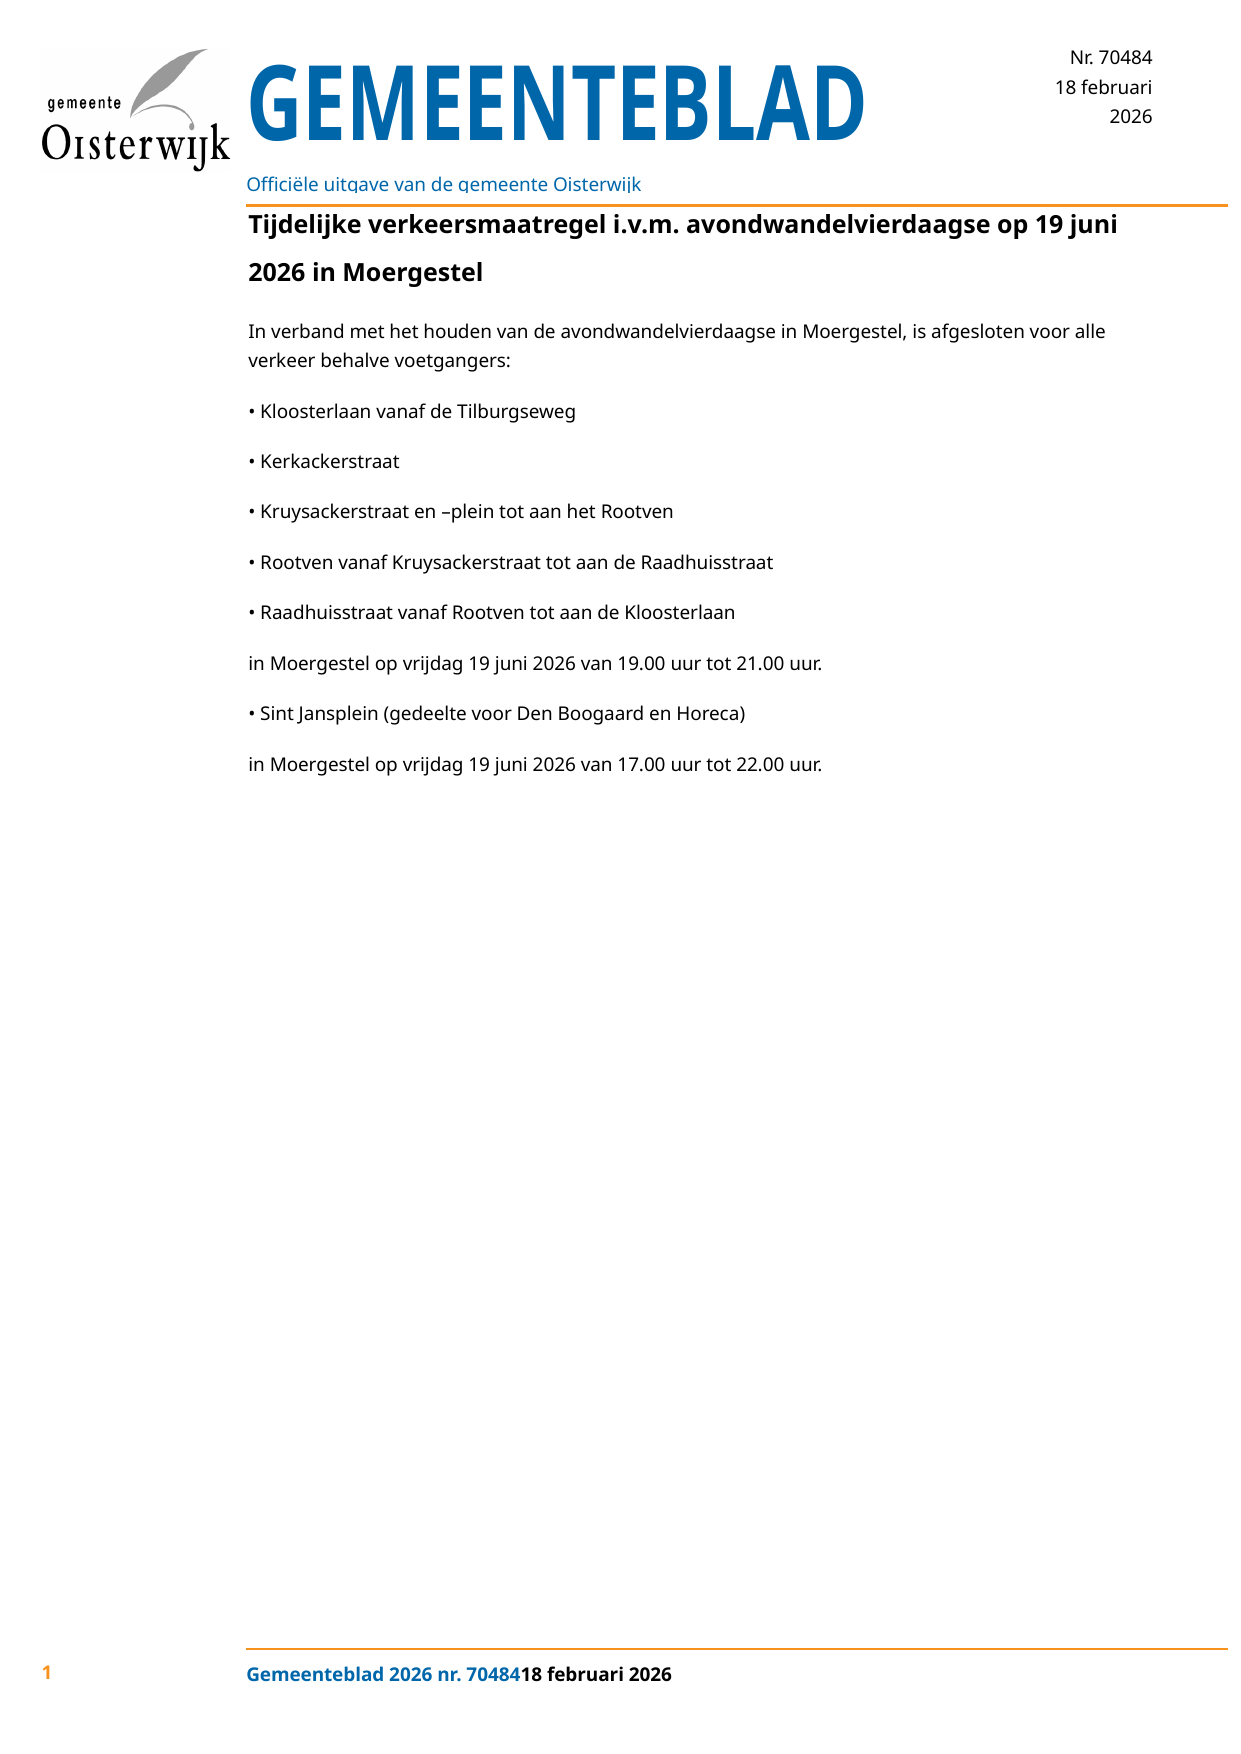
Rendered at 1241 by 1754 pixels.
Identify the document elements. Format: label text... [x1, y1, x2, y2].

text • Rootven vanaf Kruysackerstraat tot aan de Raadhuisstraat [248, 549, 1152, 575]
text • Raadhuisstraat vanaf Rootven tot aan de Kloosterlaan [248, 599, 1152, 625]
text Tijdelijke verkeersmaatregel i.v.m. avondwandelvierdaagse op 19 juni 2026 in Moergestel [248, 207, 1152, 288]
text • Kerkackerstraat [248, 448, 1152, 474]
text In verband met het houden van de avondwandelvierdaagse in Moergestel, is afgesloten voor alle verkeer behalve voetgangers: [248, 318, 1152, 373]
picture [41, 47, 231, 172]
text • Sint Jansplein (gedeelte voor Den Boogaard en Horeca) [248, 700, 1152, 726]
text • Kruysackerstraat en –plein tot aan het Rootven [248, 499, 1152, 524]
text • Kloosterlaan vanaf de Tilburgseweg [248, 398, 1152, 424]
text in Moergestel op vrijdag 19 juni 2026 van 17.00 uur tot 22.00 uur. [248, 751, 1152, 777]
text in Moergestel op vrijdag 19 juni 2026 van 19.00 uur tot 21.00 uur. [248, 650, 1152, 676]
